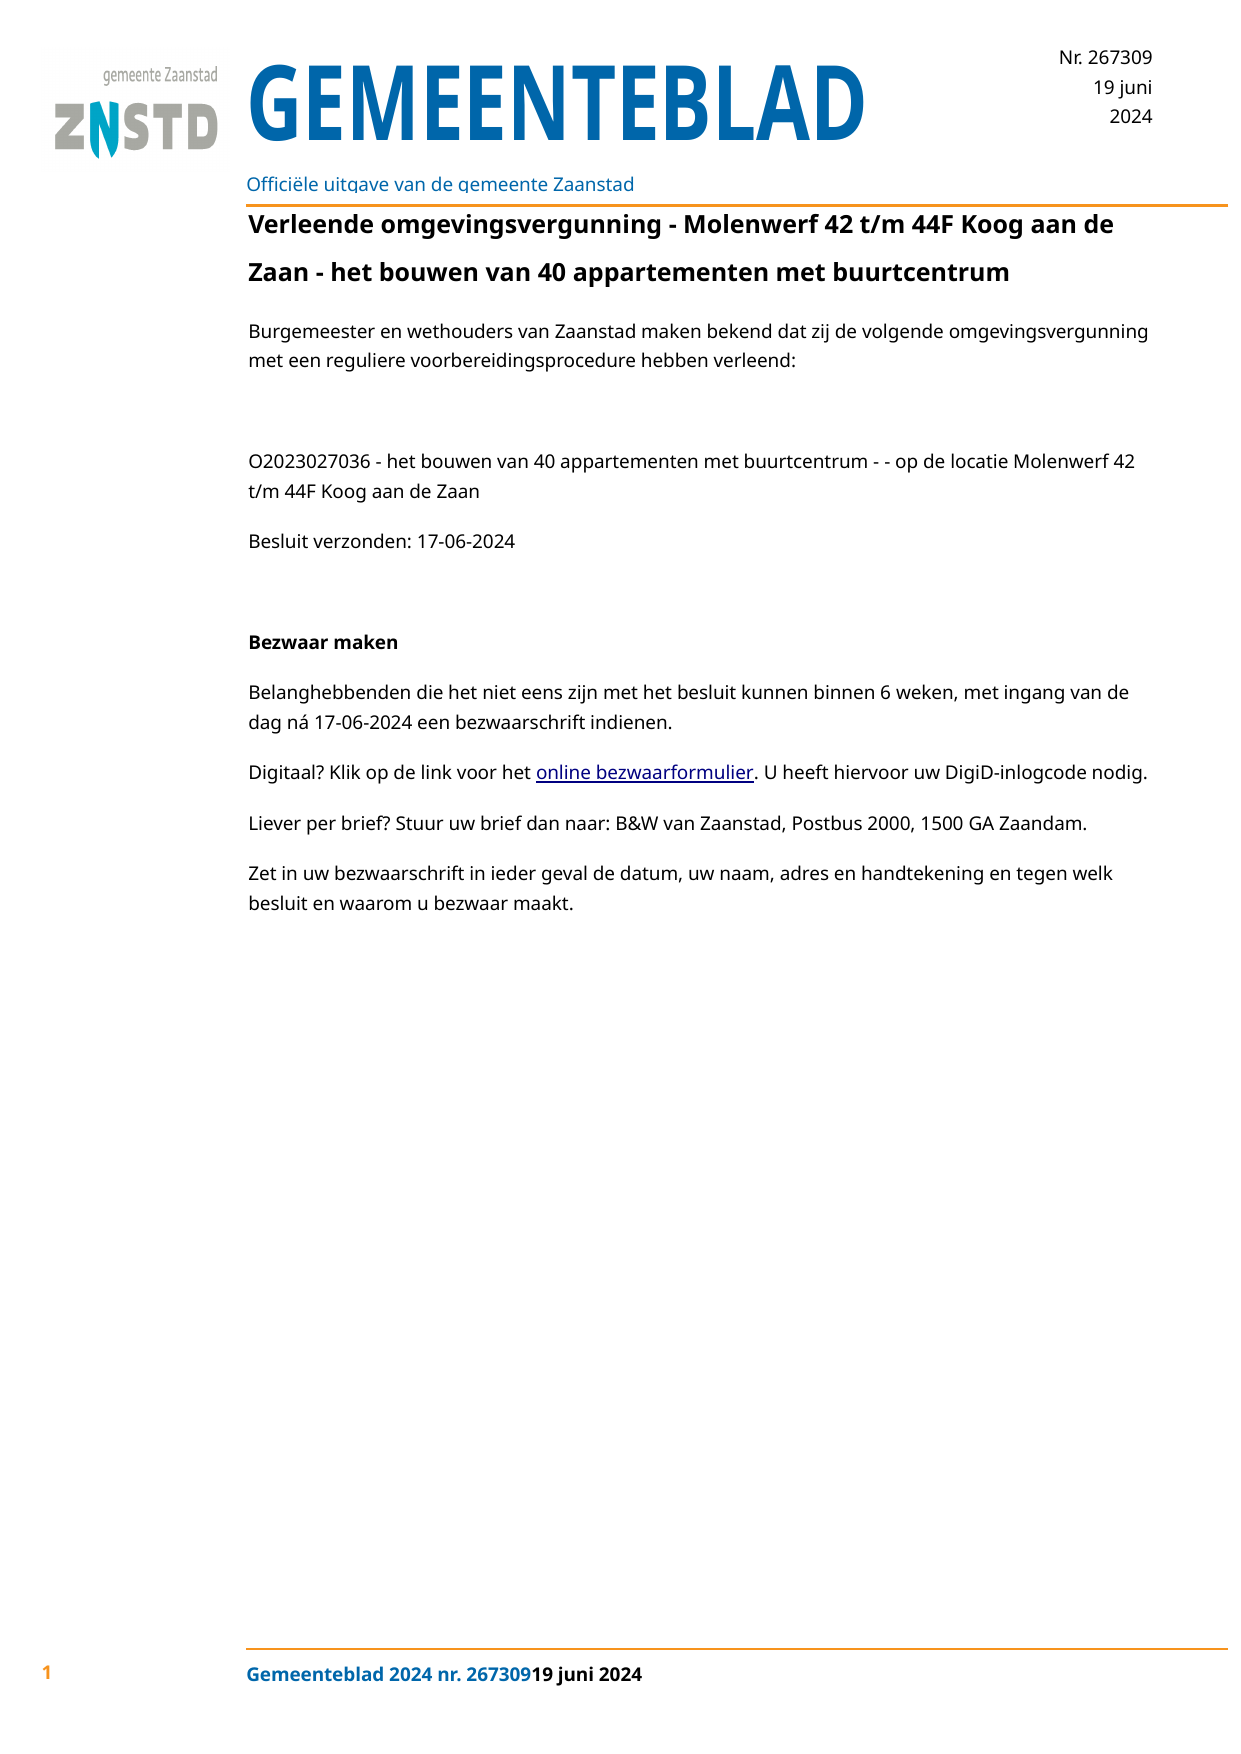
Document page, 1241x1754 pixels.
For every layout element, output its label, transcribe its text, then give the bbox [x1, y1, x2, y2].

picture [41, 47, 231, 172]
text Liever per brief? Stuur uw brief dan naar: B&W van Zaanstad, Postbus 2000, 1500 GA Zaandam. [248, 810, 1152, 836]
text O2023027036 - het bouwen van 40 appartementen met buurtcentrum - - op de locatie Molenwerf 42 t/m 44F Koog aan de Zaan [248, 448, 1152, 504]
text Verleende omgevingsvergunning - Molenwerf 42 t/m 44F Koog aan de Zaan - het bouwen van 40 appartementen met buurtcentrum [248, 207, 1152, 288]
text Burgemeester en wethouders van Zaanstad maken bekend dat zij de volgende omgevingsvergunning met een reguliere voorbereidingsprocedure hebben verleend: [248, 318, 1152, 373]
text Zet in uw bezwaarschrift in ieder geval de datum, uw naam, adres en handtekening en tegen welk besluit en waarom u bezwaar maakt. [248, 860, 1152, 916]
text Besluit verzonden: 17-06-2024 [248, 528, 1152, 554]
text Bezwaar maken [248, 629, 1152, 655]
text Belanghebbenden die het niet eens zijn met het besluit kunnen binnen 6 weken, met ingang van de dag ná 17-06-2024 een bezwaarschrift indienen. [248, 679, 1152, 735]
text Digitaal? Klik op de link voor het online bezwaarformulier. U heeft hiervoor uw DigiD-inlogcode nodig. [248, 759, 1152, 785]
